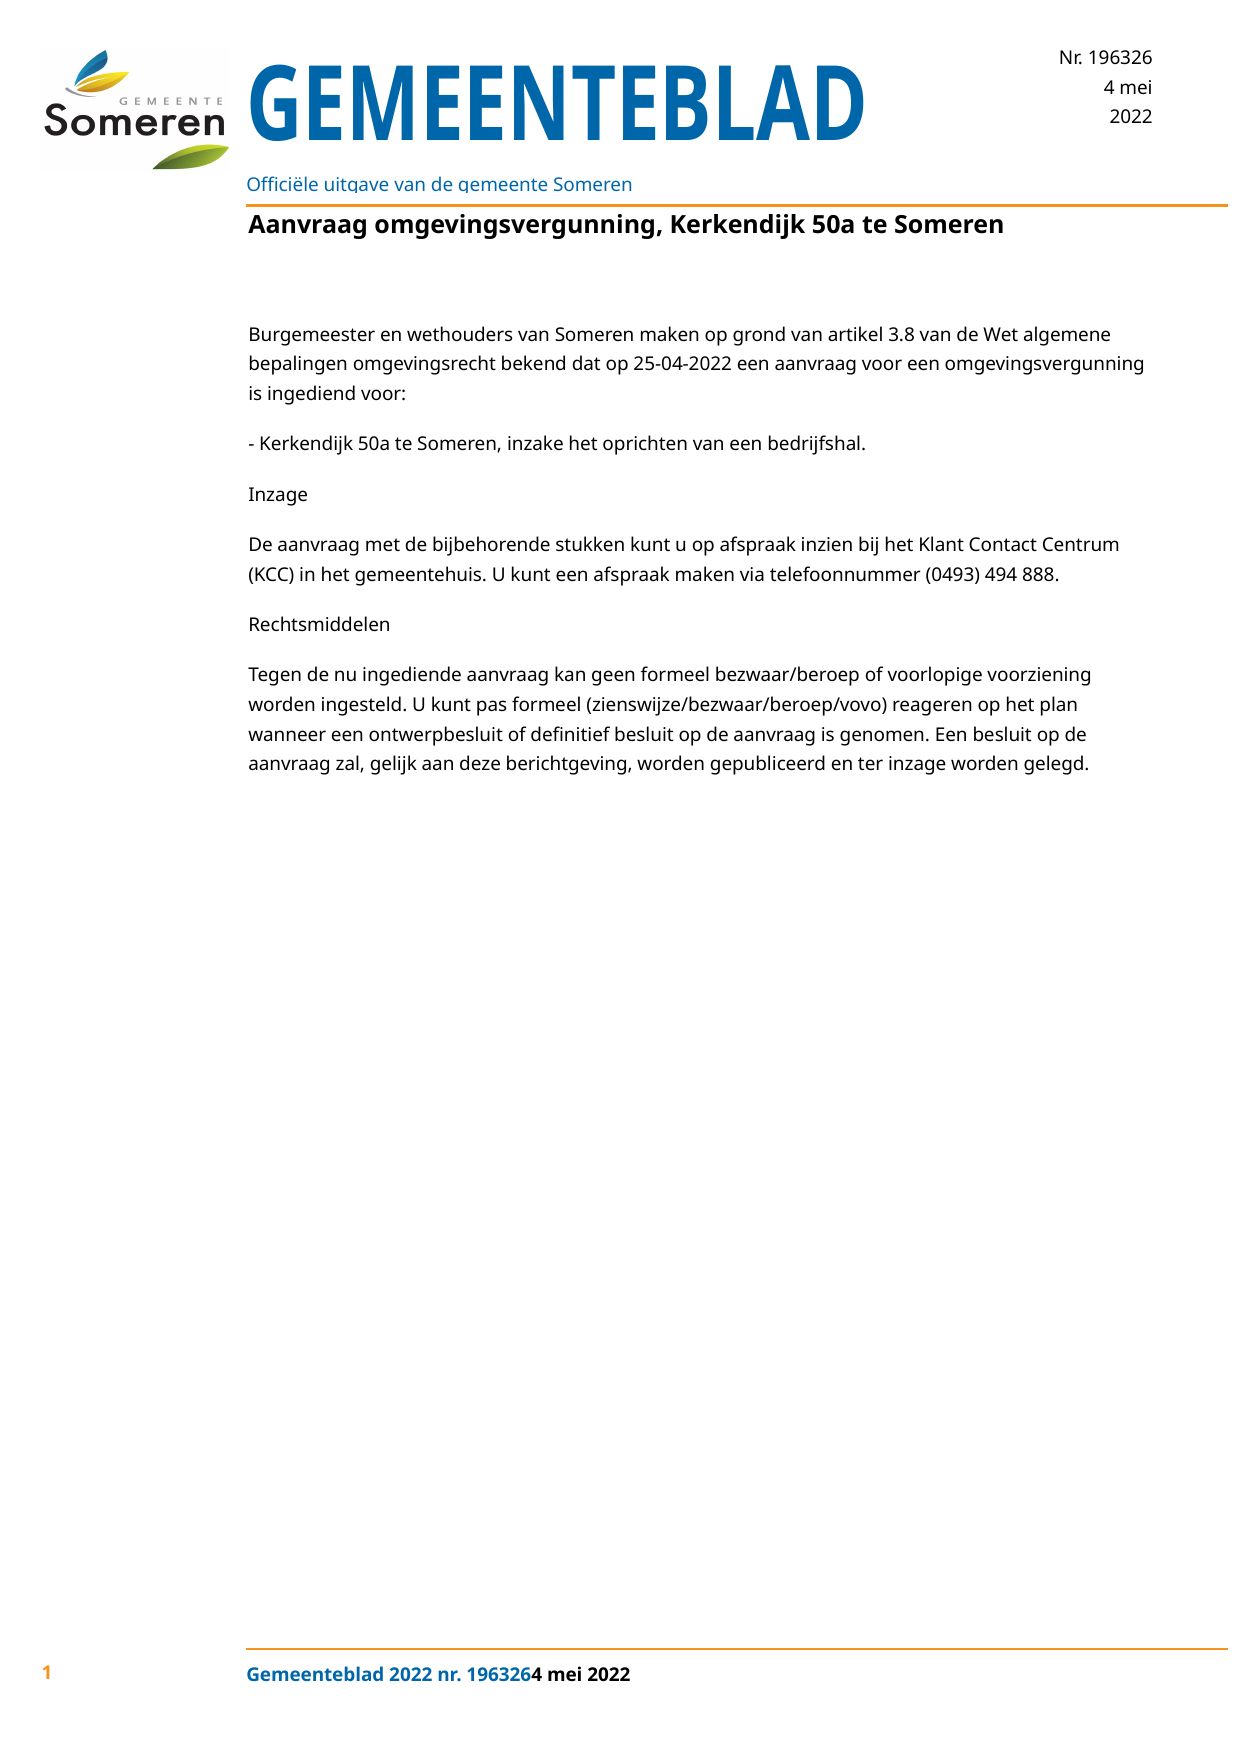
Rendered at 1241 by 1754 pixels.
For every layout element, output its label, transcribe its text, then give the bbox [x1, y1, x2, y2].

text Rechtsmiddelen [248, 611, 1152, 637]
picture [41, 47, 231, 172]
text Inzage [248, 481, 1152, 506]
text Tegen de nu ingediende aanvraag kan geen formeel bezwaar/beroep of voorlopige voorziening worden ingesteld. U kunt pas formeel (zienswijze/bezwaar/beroep/vovo) reageren op het plan wanneer een ontwerpbesluit of definitief besluit op de aanvraag is genomen. Een besluit op de aanvraag zal, gelijk aan deze berichtgeving, worden gepubliceerd en ter inzage worden gelegd. [248, 662, 1152, 776]
text Aanvraag omgevingsvergunning, Kerkendijk 50a te Someren [248, 207, 1152, 241]
text Burgemeester en wethouders van Someren maken op grond van artikel 3.8 van de Wet algemene bepalingen omgevingsrecht bekend dat op 25-04-2022 een aanvraag voor een omgevingsvergunning is ingediend voor: [248, 321, 1152, 406]
text De aanvraag met de bijbehorende stukken kunt u op afspraak inzien bij het Klant Contact Centrum (KCC) in het gemeentehuis. U kunt een afspraak maken via telefoonnummer (0493) 494 888. [248, 531, 1152, 586]
text - Kerkendijk 50a te Someren, inzake het oprichten van een bedrijfshal. [248, 430, 1152, 456]
